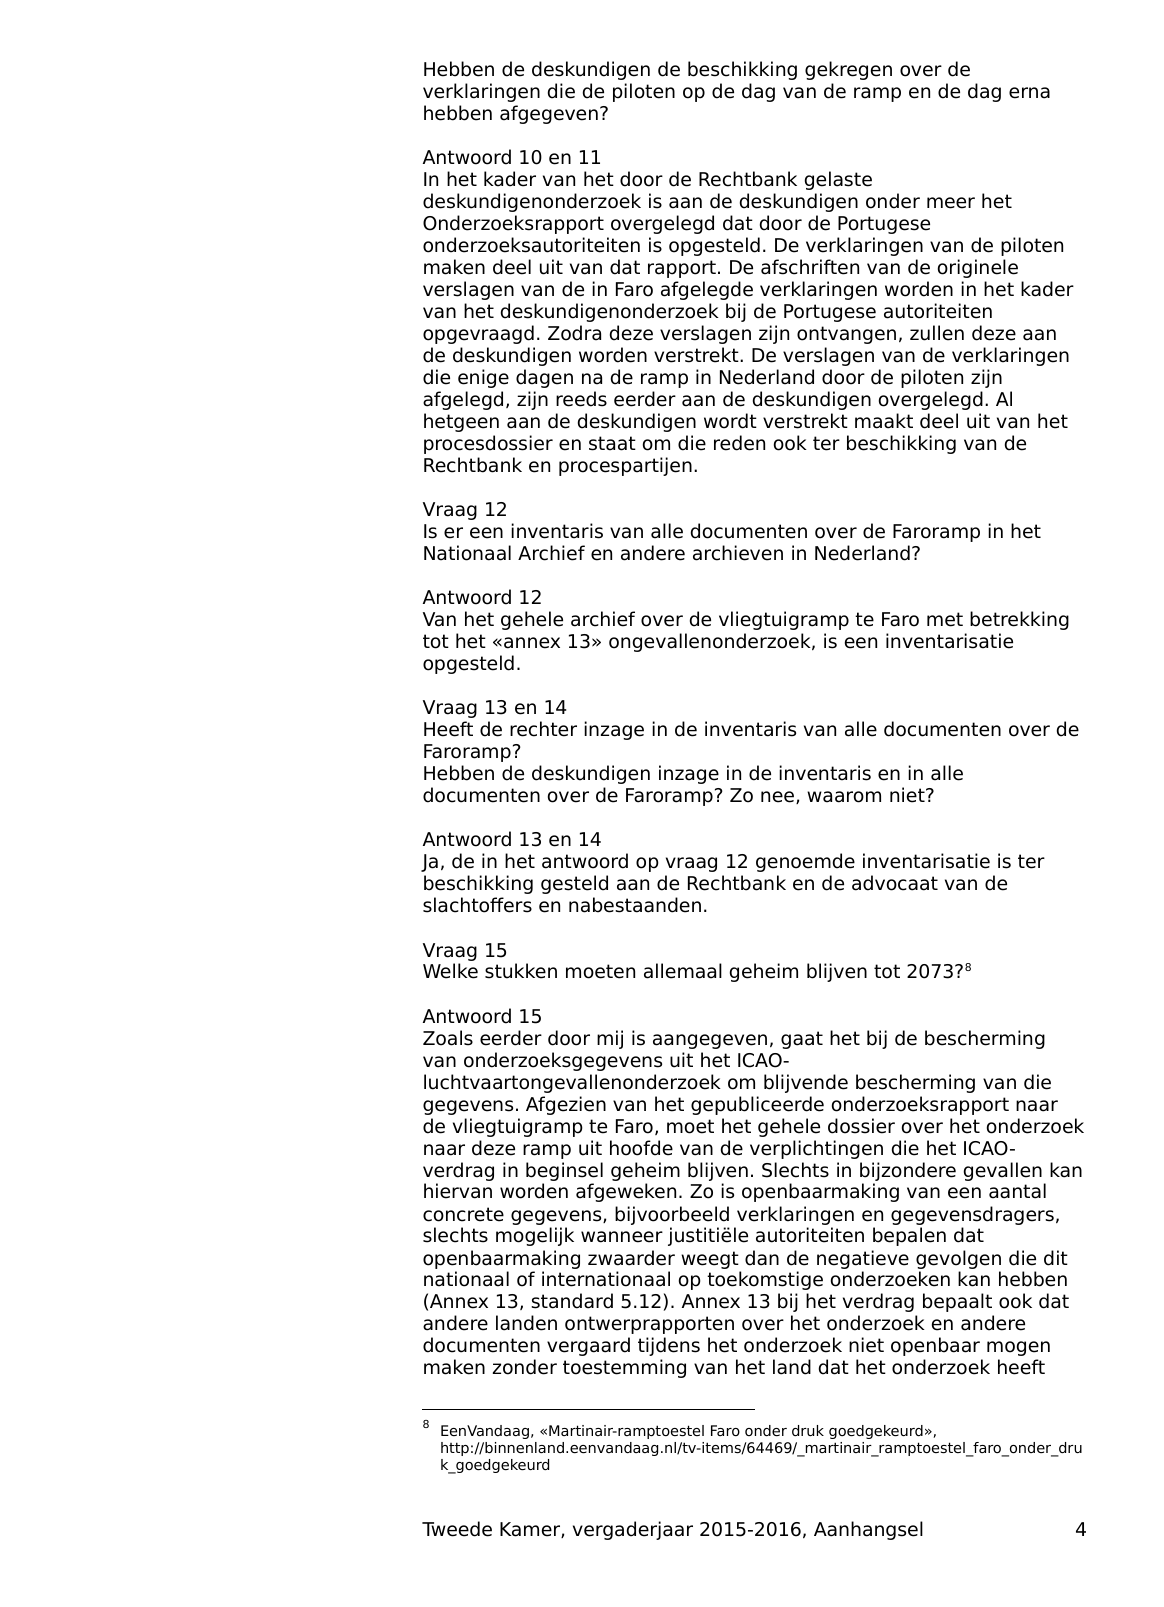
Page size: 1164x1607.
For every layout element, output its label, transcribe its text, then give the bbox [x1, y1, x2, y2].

text Is er een inventaris van alle documenten over de Faroramp in het Nationaal Archief en andere archieven in Nederland? [422, 521, 1087, 565]
text Heeft de rechter inzage in de inventaris van alle documenten over de Faroramp? [422, 719, 1087, 763]
text Welke stukken moeten allemaal geheim blijven tot 2073? [422, 961, 1087, 983]
text Ja, de in het antwoord op vraag 12 genoemde inventarisatie is ter beschikking gesteld aan de Rechtbank en de advocaat van de slachtoffers en nabestaanden. [422, 851, 1087, 917]
text Vraag 12 [422, 499, 1087, 521]
text Antwoord 10 en 11 [422, 147, 1087, 169]
text Van het gehele archief over de vliegtuigramp te Faro met betrekking tot het «annex 13» ongevallenonderzoek, is een inventarisatie opgesteld. [422, 609, 1087, 675]
text Vraag 13 en 14 [422, 697, 1087, 719]
text EenVandaag, «Martinair-ramptoestel Faro onder druk goedgekeurd», http://binnenland.eenvandaag.nl/tv-items/64469/_martinair_ramptoestel_faro_onder_druk_goedgekeurd [422, 1418, 1087, 1474]
text Antwoord 12 [422, 587, 1087, 609]
text Zoals eerder door mij is aangegeven, gaat het bij de bescherming van onderzoeksgegevens uit het ICAO-luchtvaartongevallenonderzoek om blijvende bescherming van die gegevens. Afgezien van het gepubliceerde onderzoeksrapport naar de vliegtuigramp te Faro, moet het gehele dossier over het onderzoek naar deze ramp uit hoofde van de verplichtingen die het ICAO-verdrag in beginsel geheim blijven. Slechts in bijzondere gevallen kan hiervan worden afgeweken. Zo is openbaarmaking van een aantal concrete gegevens, bijvoorbeeld verklaringen en gegevensdragers, slechts mogelijk wanneer justitiële autoriteiten bepalen dat openbaarmaking zwaarder weegt dan de negatieve gevolgen die dit nationaal of internationaal op toekomstige onderzoeken kan hebben (Annex 13, standard 5.12). Annex 13 bij het verdrag bepaalt ook dat andere landen ontwerprapporten over het onderzoek en andere documenten vergaard tijdens het onderzoek niet openbaar mogen maken zonder toestemming van het land dat het onderzoek heeft [422, 1028, 1087, 1379]
text Hebben de deskundigen inzage in de inventaris en in alle documenten over de Faroramp? Zo nee, waarom niet? [422, 763, 1087, 807]
text Antwoord 15 [422, 1006, 1087, 1028]
text Hebben de deskundigen de beschikking gekregen over de verklaringen die de piloten op de dag van de ramp en de dag erna hebben afgegeven? [422, 59, 1087, 125]
text Antwoord 13 en 14 [422, 829, 1087, 851]
text In het kader van het door de Rechtbank gelaste deskundigenonderzoek is aan de deskundigen onder meer het Onderzoeksrapport overgelegd dat door de Portugese onderzoeksautoriteiten is opgesteld. De verklaringen van de piloten maken deel uit van dat rapport. De afschriften van de originele verslagen van de in Faro afgelegde verklaringen worden in het kader van het deskundigenonderzoek bij de Portugese autoriteiten opgevraagd. Zodra deze verslagen zijn ontvangen, zullen deze aan de deskundigen worden verstrekt. De verslagen van de verklaringen die enige dagen na de ramp in Nederland door de piloten zijn afgelegd, zijn reeds eerder aan de deskundigen overgelegd. Al hetgeen aan de deskundigen wordt verstrekt maakt deel uit van het procesdossier en staat om die reden ook ter beschikking van de Rechtbank en procespartijen. [422, 169, 1087, 477]
text Vraag 15 [422, 939, 1087, 961]
